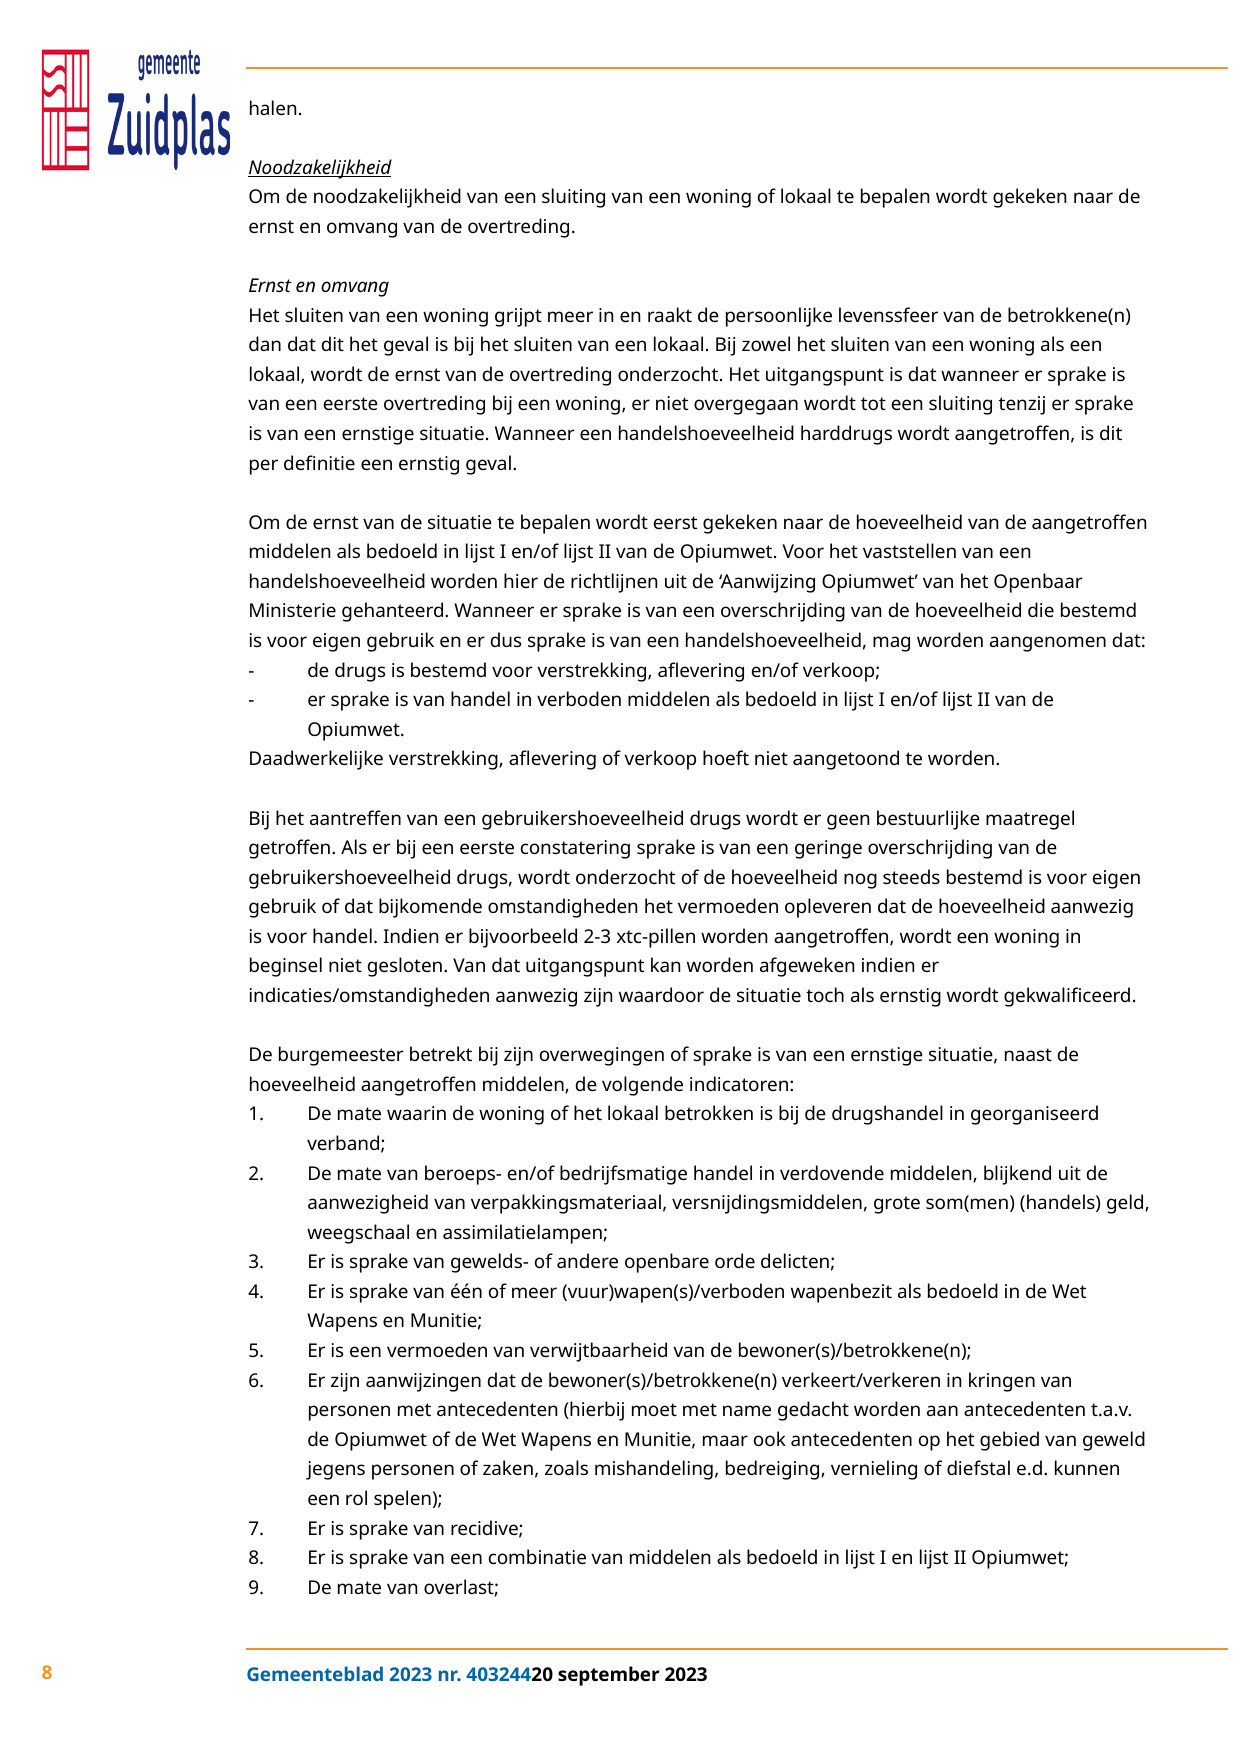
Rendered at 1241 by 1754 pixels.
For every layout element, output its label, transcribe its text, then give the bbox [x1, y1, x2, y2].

picture [41, 47, 231, 172]
text Ernst en omvang [248, 272, 1152, 298]
list Er is sprake van één of meer (vuur)wapen(s)/verboden wapenbezit als bedoeld in de Wet Wapens en Munitie; [248, 1278, 1152, 1333]
text Om de noodzakelijkheid van een sluiting van een woning of lokaal te bepalen wordt gekeken naar de ernst en omvang van de overtreding. [248, 183, 1152, 239]
text Daadwerkelijke verstrekking, aflevering of verkoop hoeft niet aangetoond te worden. [248, 746, 1152, 771]
list Er is sprake van recidive; [248, 1515, 1152, 1541]
list Er is een vermoeden van verwijtbaarheid van de bewoner(s)/betrokkene(n); [248, 1337, 1152, 1363]
list er sprake is van handel in verboden middelen als bedoeld in lijst I en/of lijst II van de Opiumwet. [248, 686, 1152, 742]
list Er zijn aanwijzingen dat de bewoner(s)/betrokkene(n) verkeert/verkeren in kringen van personen met antecedenten (hierbij moet met name gedacht worden aan antecedenten t.a.v. de Opiumwet of de Wet Wapens en Munitie, maar ook antecedenten op het gebied van geweld jegens personen of zaken, zoals mishandeling, bedreiging, vernieling of diefstal e.d. kunnen een rol spelen); [248, 1367, 1152, 1511]
text De burgemeester betrekt bij zijn overwegingen of sprake is van een ernstige situatie, naast de hoeveelheid aangetroffen middelen, de volgende indicatoren: [248, 1041, 1152, 1097]
list De mate waarin de woning of het lokaal betrokken is bij de drugshandel in georganiseerd verband; [248, 1101, 1152, 1156]
text Noodzakelijkheid [248, 154, 1152, 180]
list De mate van beroeps- en/of bedrijfsmatige handel in verdovende middelen, blijkend uit de aanwezigheid van verpakkingsmateriaal, versnijdingsmiddelen, grote som(men) (handels) geld, weegschaal en assimilatielampen; [248, 1160, 1152, 1245]
text Het sluiten van een woning grijpt meer in en raakt de persoonlijke levenssfeer van de betrokkene(n) dan dat dit het geval is bij het sluiten van een lokaal. Bij zowel het sluiten van een woning als een lokaal, wordt de ernst van de overtreding onderzocht. Het uitgangspunt is dat wanneer er sprake is van een eerste overtreding bij een woning, er niet overgegaan wordt tot een sluiting tenzij er sprake is van een ernstige situatie. Wanneer een handelshoeveelheid harddrugs wordt aangetroffen, is dit per definitie een ernstig geval. [248, 302, 1152, 476]
list Er is sprake van een combinatie van middelen als bedoeld in lijst I en lijst II Opiumwet; [248, 1544, 1152, 1570]
list Er is sprake van gewelds- of andere openbare orde delicten; [248, 1248, 1152, 1274]
text Bij het aantreffen van een gebruikershoeveelheid drugs wordt er geen bestuurlijke maatregel getroffen. Als er bij een eerste constatering sprake is van een geringe overschrijding van de gebruikershoeveelheid drugs, wordt onderzocht of de hoeveelheid nog steeds bestemd is voor eigen gebruik of dat bijkomende omstandigheden het vermoeden opleveren dat de hoeveelheid aanwezig is voor handel. Indien er bijvoorbeeld 2-3 xtc-pillen worden aangetroffen, wordt een woning in beginsel niet gesloten. Van dat uitgangspunt kan worden afgeweken indien er indicaties/omstandigheden aanwezig zijn waardoor de situatie toch als ernstig wordt gekwalificeerd. [248, 805, 1152, 1008]
list de drugs is bestemd voor verstrekking, aflevering en/of verkoop; [248, 657, 1152, 683]
text halen. [248, 95, 1152, 121]
list De mate van overlast; [248, 1574, 1152, 1600]
text Om de ernst van de situatie te bepalen wordt eerst gekeken naar de hoeveelheid van de aangetroffen middelen als bedoeld in lijst I en/of lijst II van de Opiumwet. Voor het vaststellen van een handelshoeveelheid worden hier de richtlijnen uit de ‘Aanwijzing Opiumwet’ van het Openbaar Ministerie gehanteerd. Wanneer er sprake is van een overschrijding van de hoeveelheid die bestemd is voor eigen gebruik en er dus sprake is van een handelshoeveelheid, mag worden aangenomen dat: [248, 509, 1152, 653]
